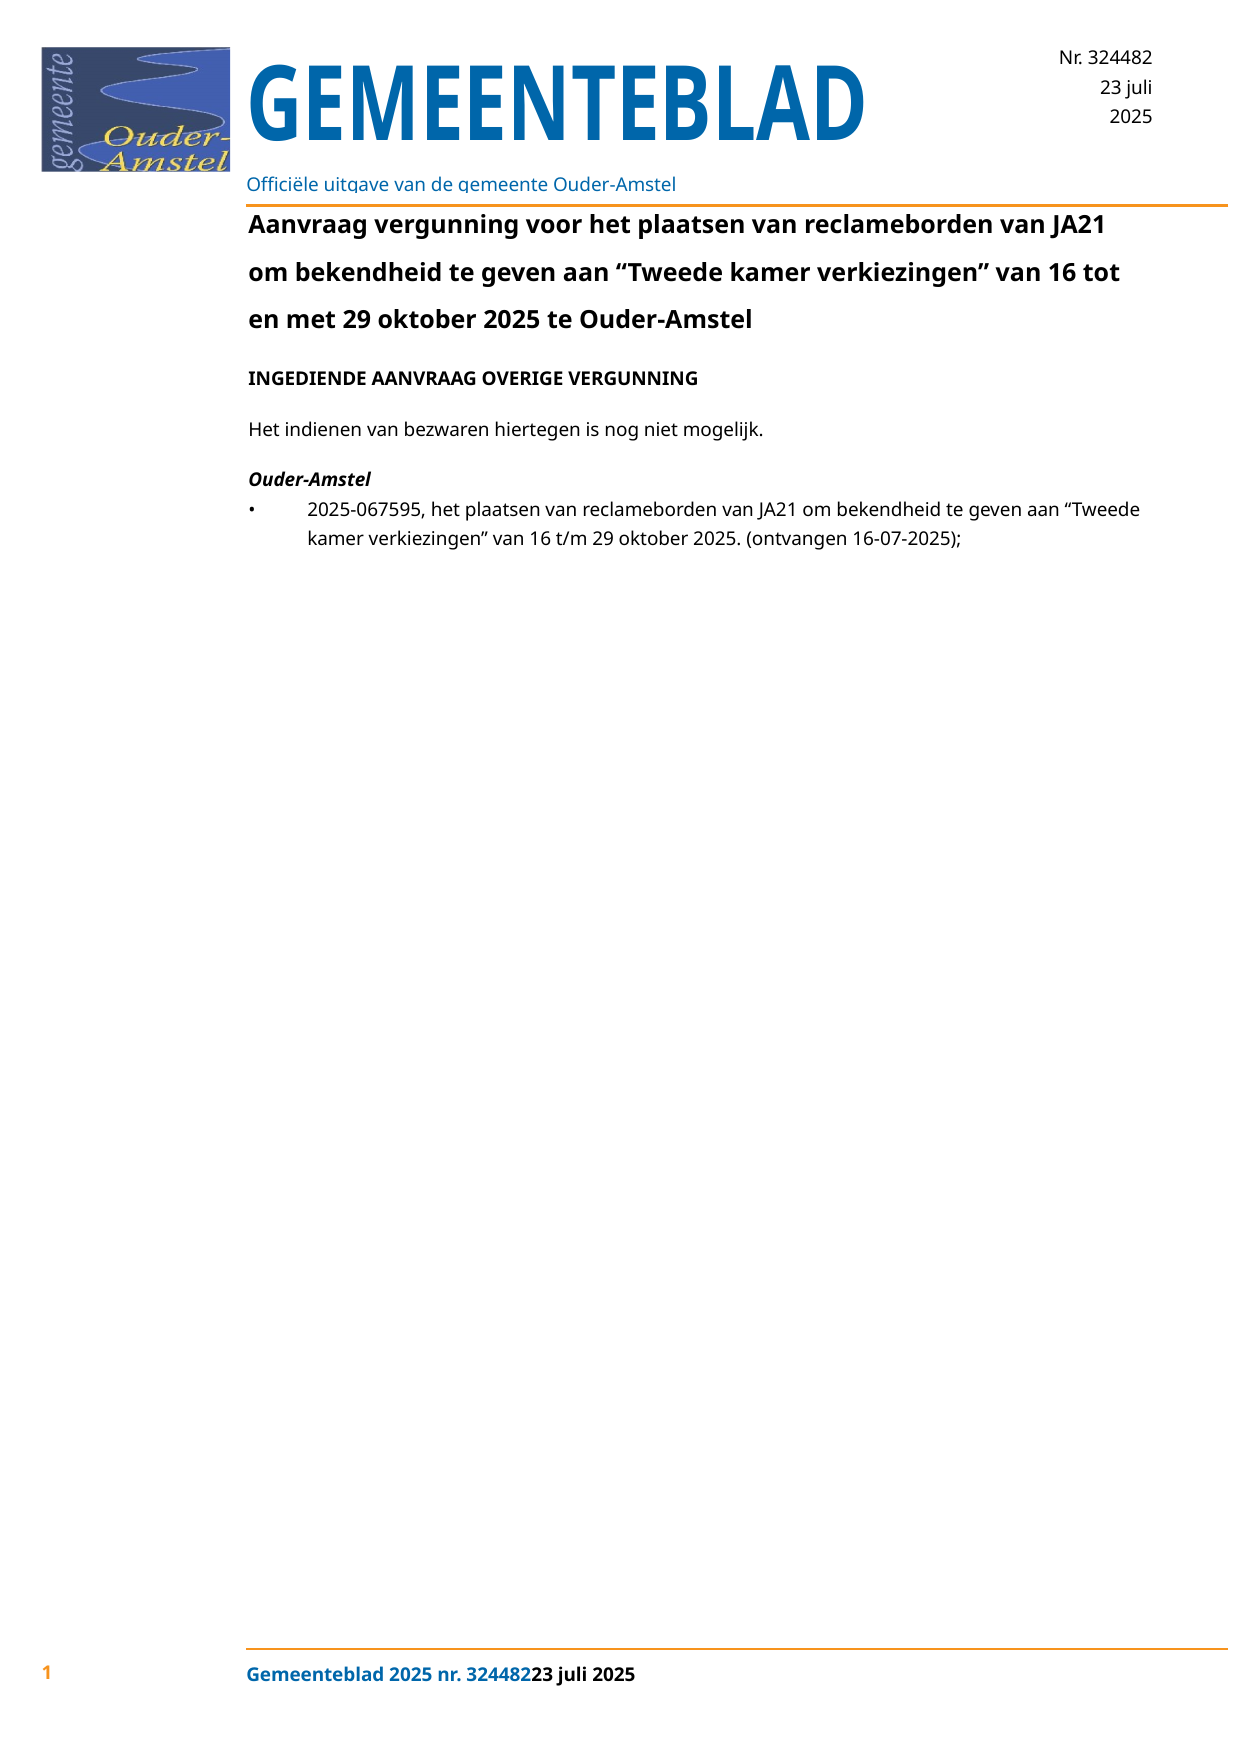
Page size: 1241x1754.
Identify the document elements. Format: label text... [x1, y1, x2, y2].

text Ouder-Amstel [248, 466, 1152, 492]
list 2025-067595, het plaatsen van reclameborden van JA21 om bekendheid te geven aan “Tweede kamer verkiezingen” van 16 t/m 29 oktober 2025. (ontvangen 16-07-2025); [248, 496, 1152, 551]
picture [41, 47, 231, 172]
text Aanvraag vergunning voor het plaatsen van reclameborden van JA21 om bekendheid te geven aan “Tweede kamer verkiezingen” van 16 tot en met 29 oktober 2025 te Ouder-Amstel [248, 207, 1152, 336]
text Het indienen van bezwaren hiertegen is nog niet mogelijk. [248, 416, 1152, 442]
text INGEDIENDE AANVRAAG OVERIGE VERGUNNING [248, 366, 1152, 391]
